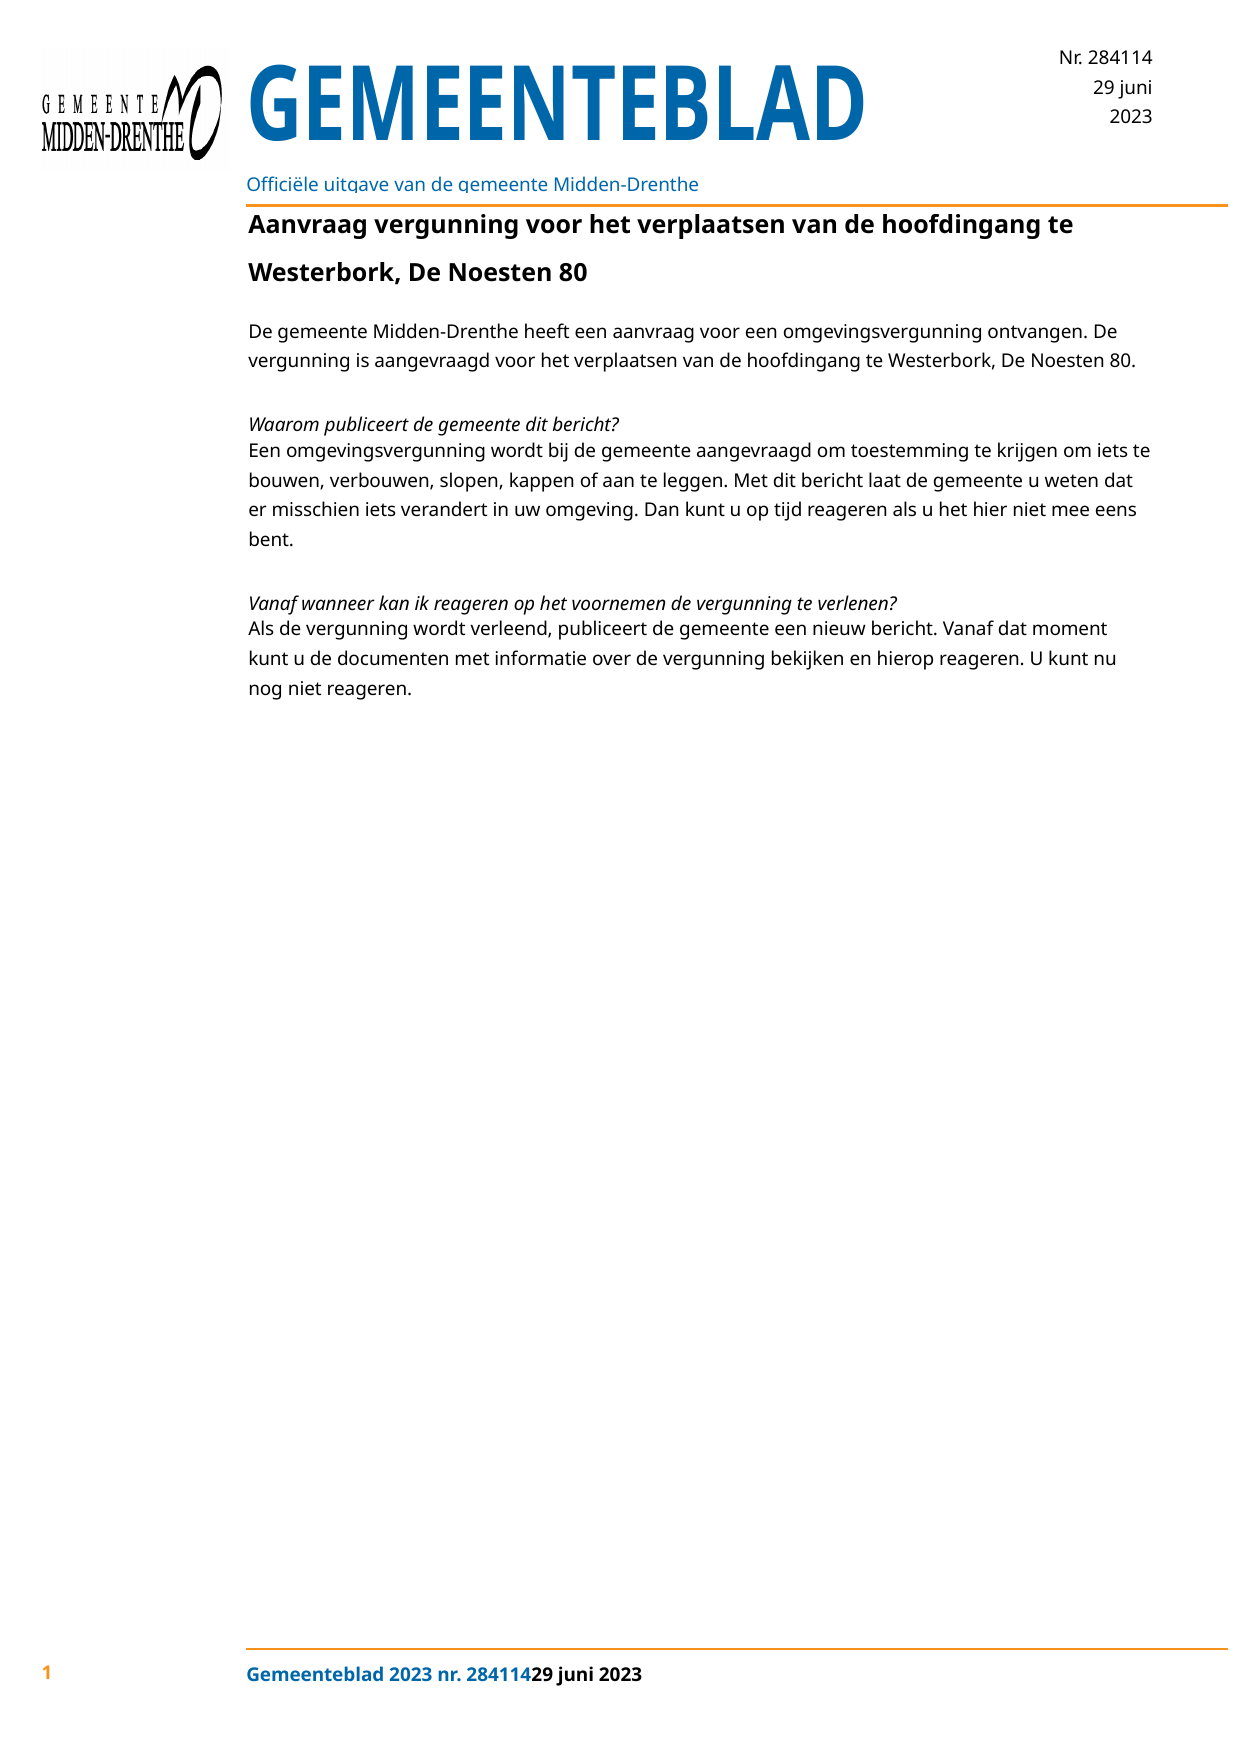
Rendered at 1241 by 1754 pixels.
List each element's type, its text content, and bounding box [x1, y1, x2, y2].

text Een omgevingsvergunning wordt bij de gemeente aangevraagd om toestemming te krijgen om iets te bouwen, verbouwen, slopen, kappen of aan te leggen. Met dit bericht laat de gemeente u weten dat er misschien iets verandert in uw omgeving. Dan kunt u op tijd reageren als u het hier niet mee eens bent. [248, 437, 1152, 552]
picture [41, 47, 231, 172]
text Aanvraag vergunning voor het verplaatsen van de hoofdingang te Westerbork, De Noesten 80 [248, 207, 1152, 288]
text De gemeente Midden-Drenthe heeft een aanvraag voor een omgevingsvergunning ontvangen. De vergunning is aangevraagd voor het verplaatsen van de hoofdingang te Westerbork, De Noesten 80. [248, 318, 1152, 373]
text Vanaf wanneer kan ik reageren op het voornemen de vergunning te verlenen? [248, 590, 1152, 616]
text Als de vergunning wordt verleend, publiceert de gemeente een nieuw bericht. Vanaf dat moment kunt u de documenten met informatie over de vergunning bekijken en hierop reageren. U kunt nu nog niet reageren. [248, 616, 1152, 701]
text Waarom publiceert de gemeente dit bericht? [248, 411, 1152, 437]
